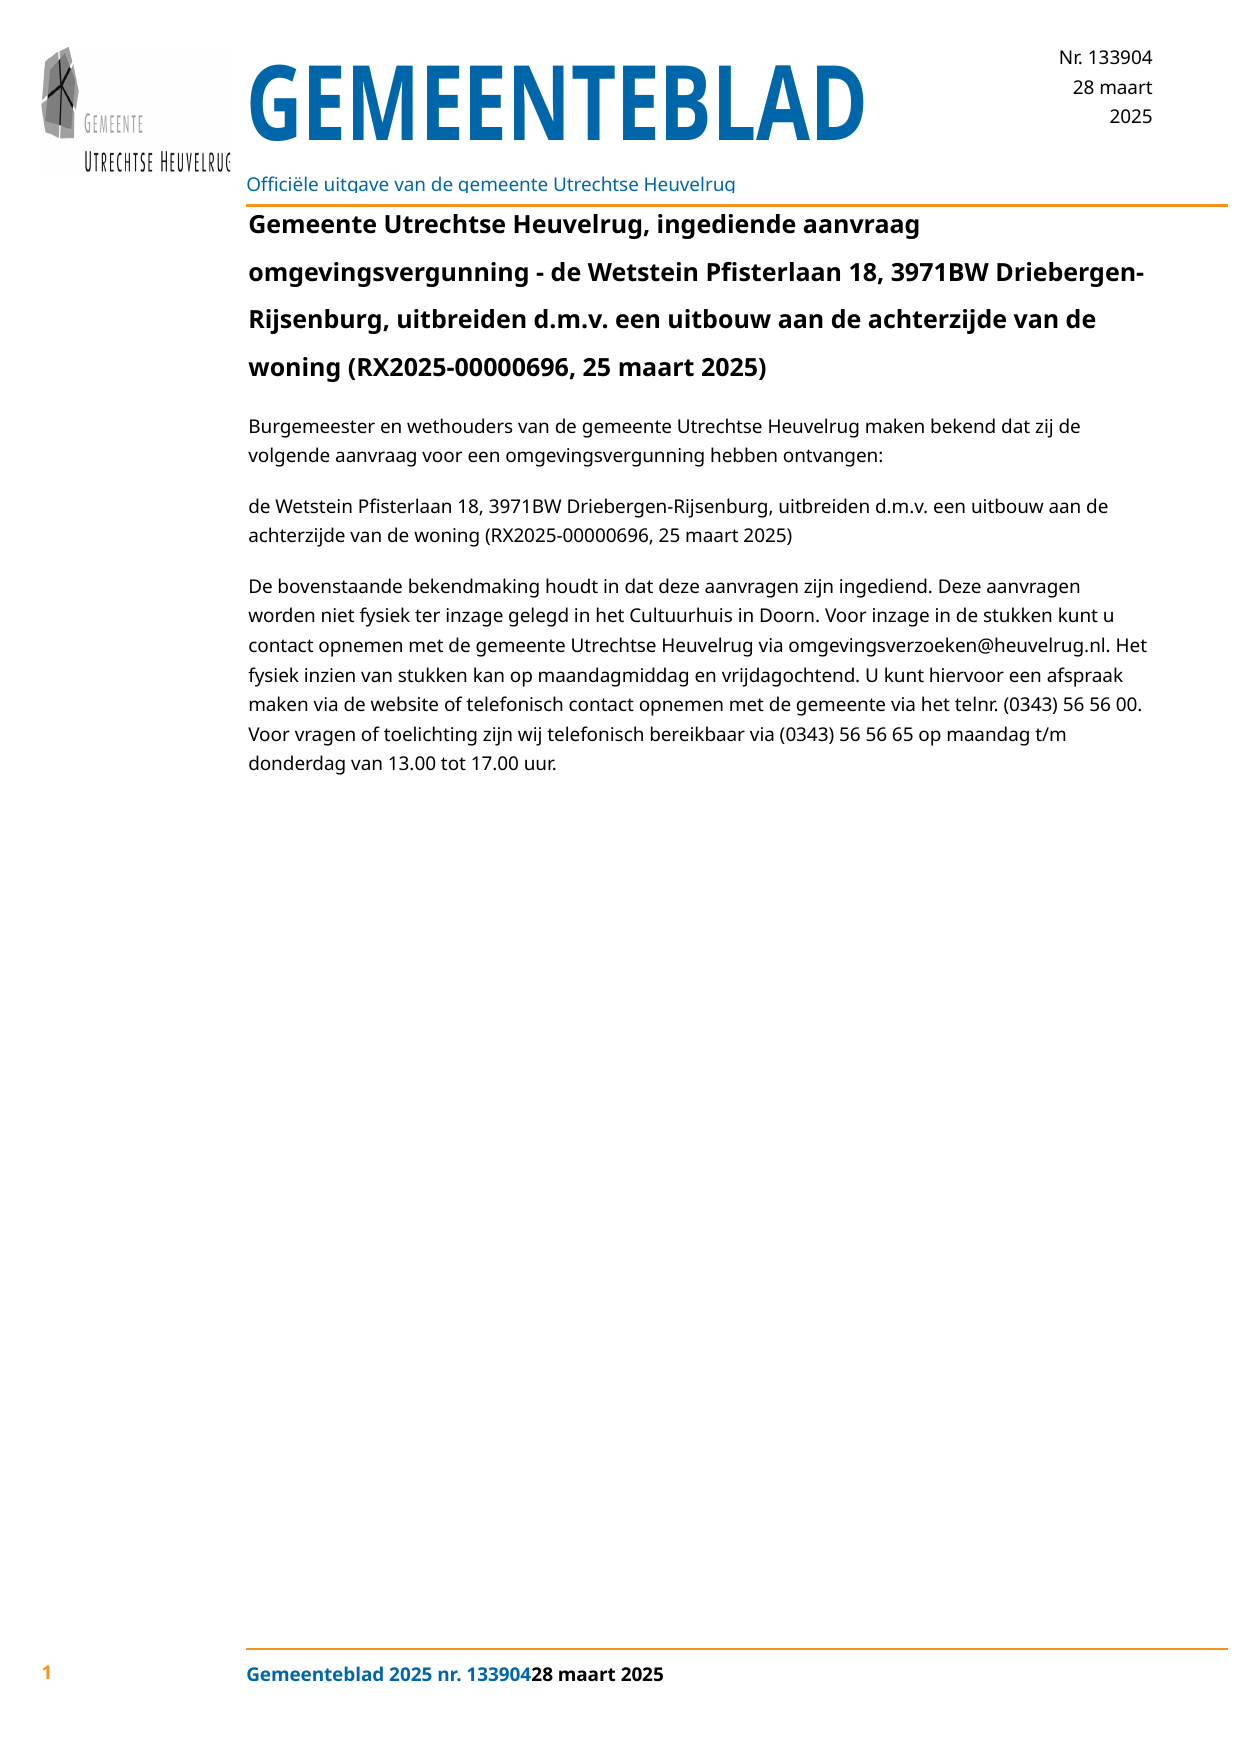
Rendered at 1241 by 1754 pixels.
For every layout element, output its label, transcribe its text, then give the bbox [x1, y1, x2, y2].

text Gemeente Utrechtse Heuvelrug, ingediende aanvraag omgevingsvergunning - de Wetstein Pfisterlaan 18, 3971BW Driebergen-Rijsenburg, uitbreiden d.m.v. een uitbouw aan de achterzijde van de woning (RX2025-00000696, 25 maart 2025) [248, 207, 1152, 384]
text De bovenstaande bekendmaking houdt in dat deze aanvragen zijn ingediend. Deze aanvragen worden niet fysiek ter inzage gelegd in het Cultuurhuis in Doorn. Voor inzage in de stukken kunt u contact opnemen met de gemeente Utrechtse Heuvelrug via omgevingsverzoeken@heuvelrug.nl. Het fysiek inzien van stukken kan op maandagmiddag en vrijdagochtend. U kunt hiervoor een afspraak maken via de website of telefonisch contact opnemen met de gemeente via het telnr. (0343) 56 56 00. Voor vragen of toelichting zijn wij telefonisch bereikbaar via (0343) 56 56 65 op maandag t/m donderdag van 13.00 tot 17.00 uur. [248, 573, 1152, 776]
text Burgemeester en wethouders van de gemeente Utrechtse Heuvelrug maken bekend dat zij de volgende aanvraag voor een omgevingsvergunning hebben ontvangen: [248, 413, 1152, 468]
picture [41, 47, 231, 172]
text de Wetstein Pfisterlaan 18, 3971BW Driebergen-Rijsenburg, uitbreiden d.m.v. een uitbouw aan de achterzijde van de woning (RX2025-00000696, 25 maart 2025) [248, 493, 1152, 548]
